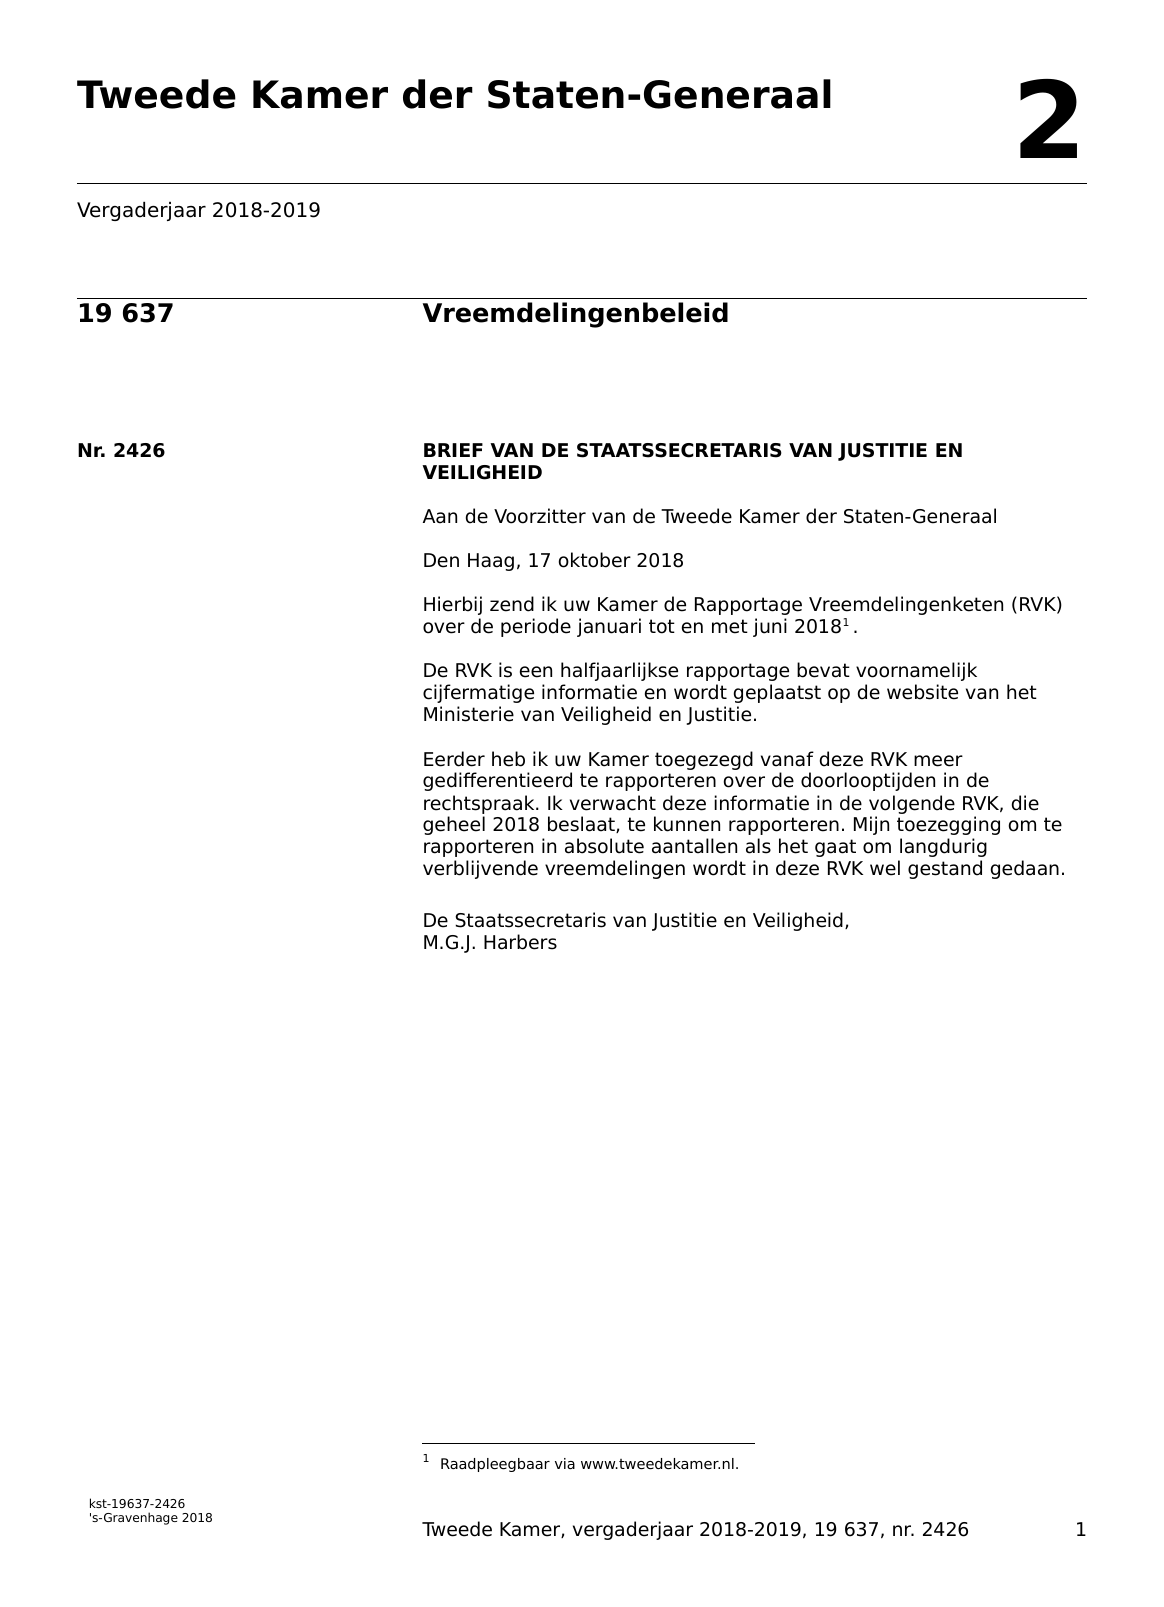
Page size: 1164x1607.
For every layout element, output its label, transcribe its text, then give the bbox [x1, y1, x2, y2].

text Den Haag, 17 oktober 2018 [422, 550, 1087, 572]
table_cell Vergaderjaar 2018-2019 [77, 184, 1087, 298]
text Raadpleegbaar via www.tweedekamer.nl. [422, 1452, 1087, 1474]
text De Staatssecretaris van Justitie en Veiligheid, M.G.J. Harbers [422, 910, 1087, 954]
text De RVK is een halfjaarlijkse rapportage bevat voornamelijk cijfermatige informatie en wordt geplaatst op de website van het Ministerie van Veiligheid en Justitie. [422, 660, 1087, 726]
text Hierbij zend ik uw Kamer de Rapportage Vreemdelingenketen (RVK) over de periode januari tot en met juni 2018. [422, 594, 1087, 638]
text kst-19637-2426 [88, 1497, 323, 1511]
table_header Tweede Kamer der Staten-Generaal [77, 59, 886, 183]
text Eerder heb ik uw Kamer toegezegd vanaf deze RVK meer gedifferentieerd te rapporteren over de doorlooptijden in de rechtspraak. Ik verwacht deze informatie in de volgende RVK, die geheel 2018 beslaat, te kunnen rapporteren. Mijn toezegging om te rapporteren in absolute aantallen als het gaat om langdurig verblijvende vreemdelingen wordt in deze RVK wel gestand gedaan. [422, 748, 1087, 880]
subtitle Nr. 2426 BRIEF VAN DE STAATSSECRETARIS VAN JUSTITIE EN VEILIGHEID [77, 440, 1087, 484]
subtitle 19 637 Vreemdelingenbeleid [77, 299, 1087, 329]
text Aan de Voorzitter van de Tweede Kamer der Staten-Generaal [422, 506, 1087, 528]
table_header 2 [886, 59, 1087, 183]
text 's-Gravenhage 2018 [88, 1511, 323, 1525]
